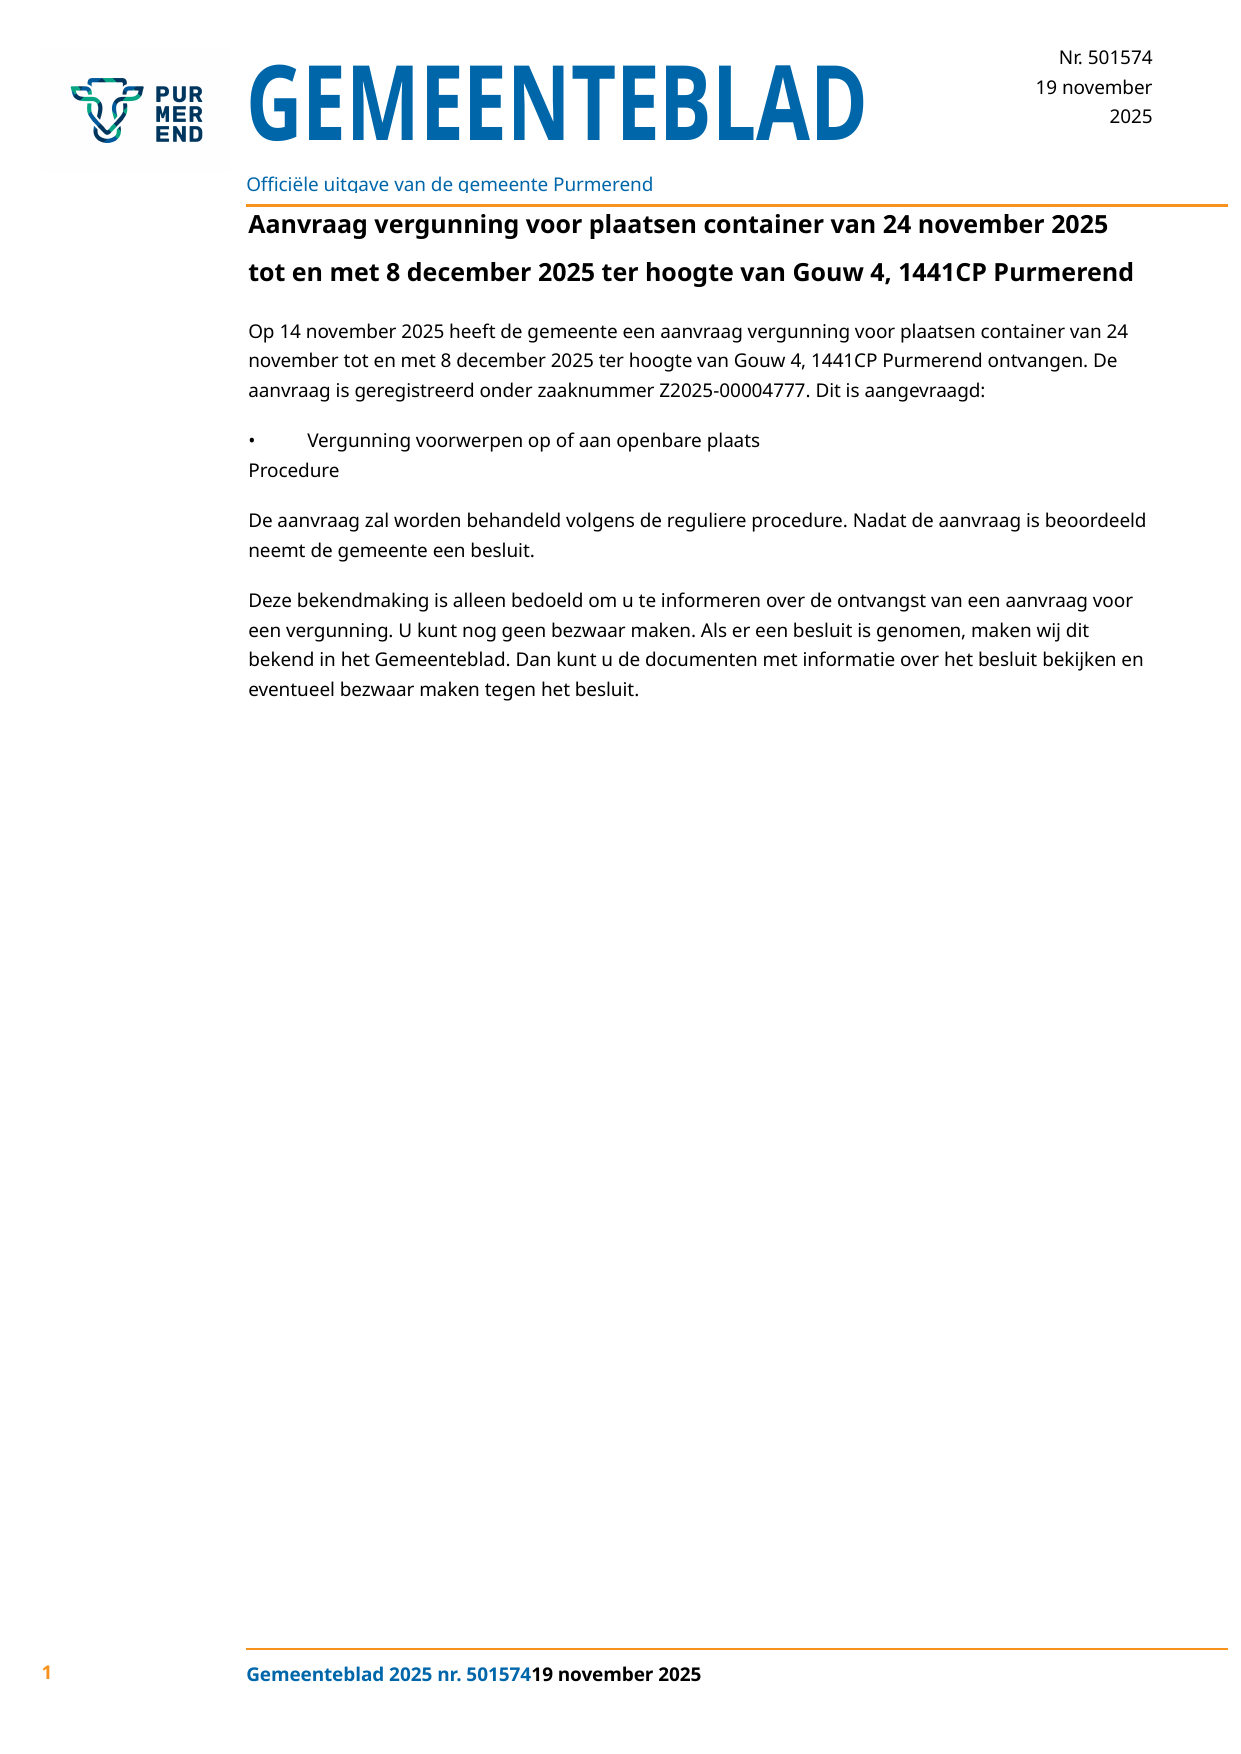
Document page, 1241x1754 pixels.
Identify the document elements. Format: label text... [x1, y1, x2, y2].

text Procedure [248, 457, 1152, 483]
text Aanvraag vergunning voor plaatsen container van 24 november 2025 tot en met 8 december 2025 ter hoogte van Gouw 4, 1441CP Purmerend [248, 207, 1152, 288]
text Deze bekendmaking is alleen bedoeld om u te informeren over de ontvangst van een aanvraag voor een vergunning. U kunt nog geen bezwaar maken. Als er een besluit is genomen, maken wij dit bekend in het Gemeenteblad. Dan kunt u de documenten met informatie over het besluit bekijken en eventueel bezwaar maken tegen het besluit. [248, 587, 1152, 702]
text Op 14 november 2025 heeft de gemeente een aanvraag vergunning voor plaatsen container van 24 november tot en met 8 december 2025 ter hoogte van Gouw 4, 1441CP Purmerend ontvangen. De aanvraag is geregistreerd onder zaaknummer Z2025-00004777. Dit is aangevraagd: [248, 318, 1152, 403]
picture [41, 47, 231, 172]
list Vergunning voorwerpen op of aan openbare plaats [248, 427, 1152, 453]
text De aanvraag zal worden behandeld volgens de reguliere procedure. Nadat de aanvraag is beoordeeld neemt de gemeente een besluit. [248, 507, 1152, 563]
